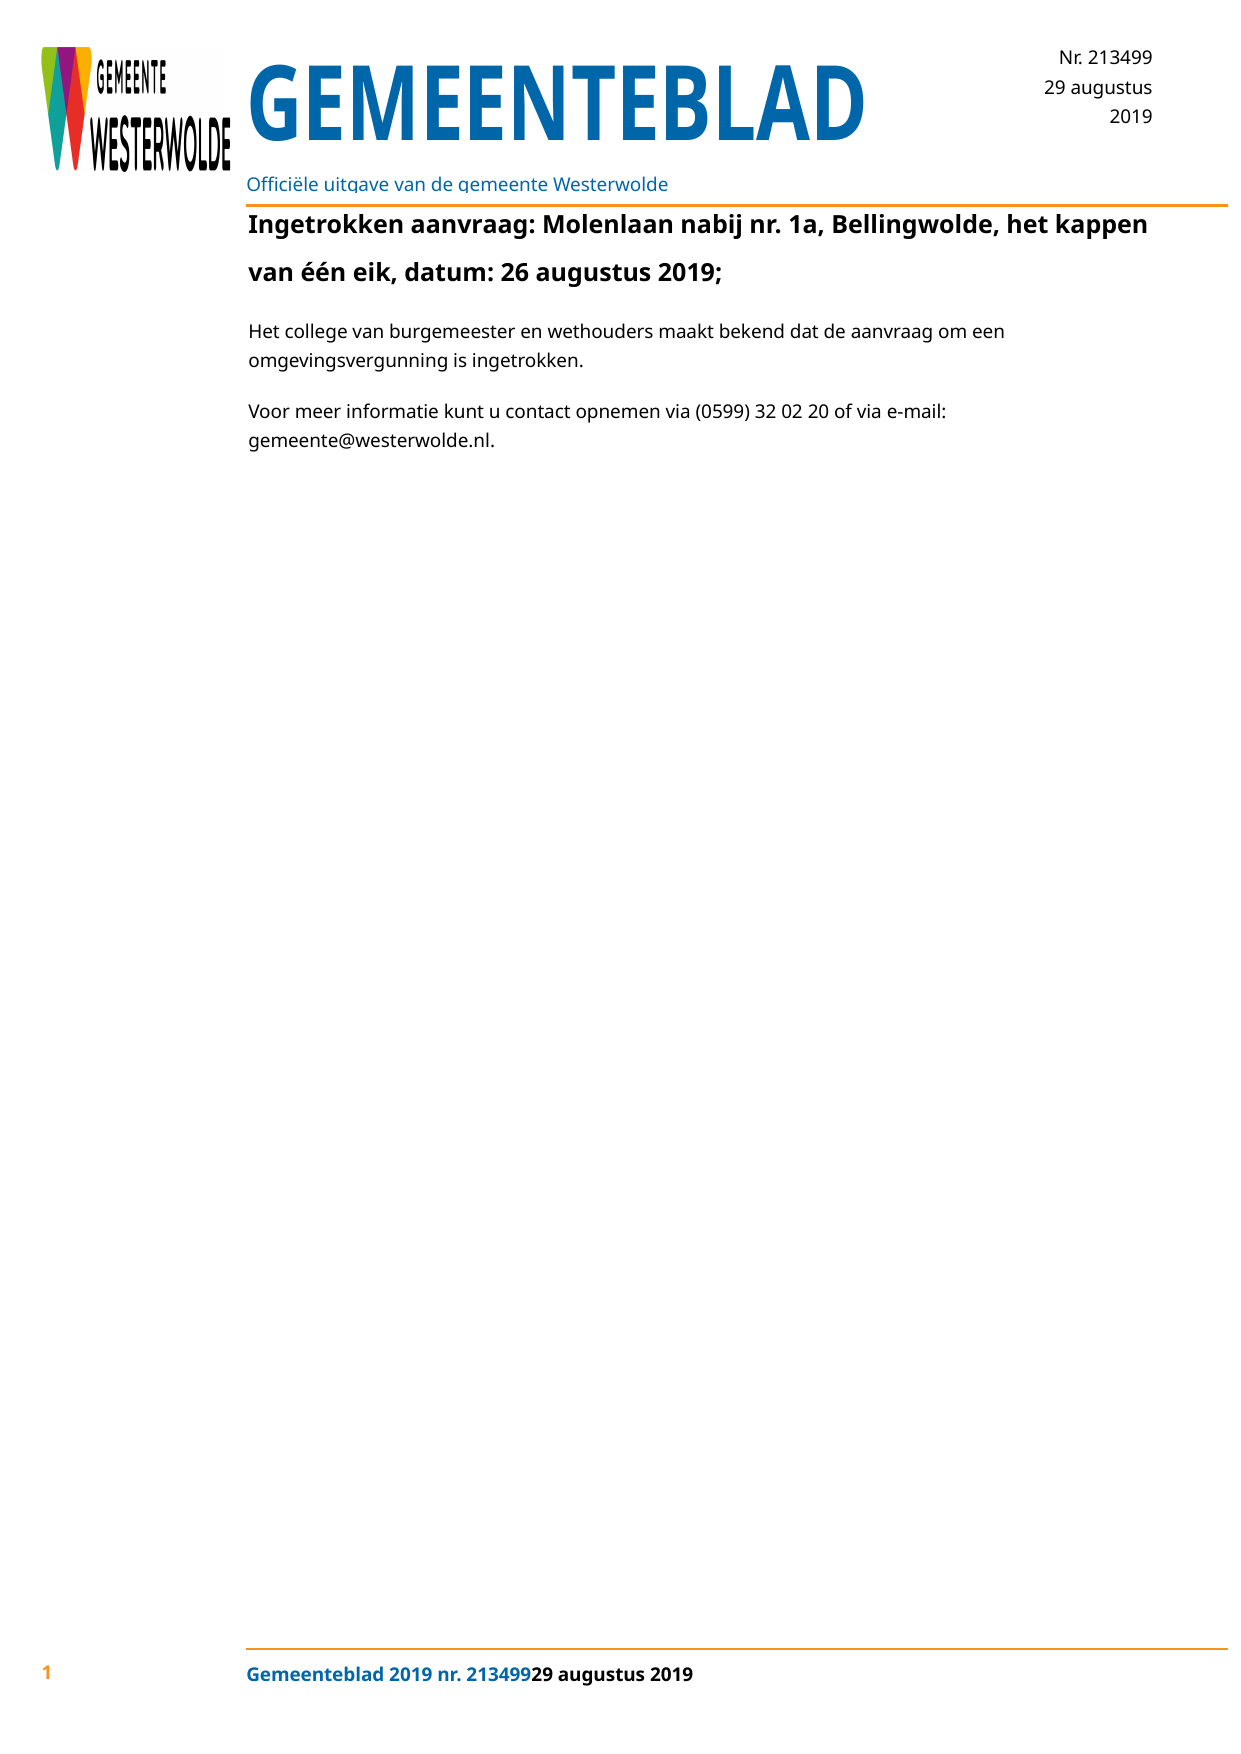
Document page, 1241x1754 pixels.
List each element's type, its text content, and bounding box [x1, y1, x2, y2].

text Ingetrokken aanvraag: Molenlaan nabij nr. 1a, Bellingwolde, het kappen van één eik, datum: 26 augustus 2019; [248, 207, 1152, 288]
text Voor meer informatie kunt u contact opnemen via (0599) 32 02 20 of via e-mail: gemeente@westerwolde.nl. [248, 398, 1152, 453]
text Het college van burgemeester en wethouders maakt bekend dat de aanvraag om een omgevingsvergunning is ingetrokken. [248, 318, 1152, 373]
picture [41, 47, 231, 172]
